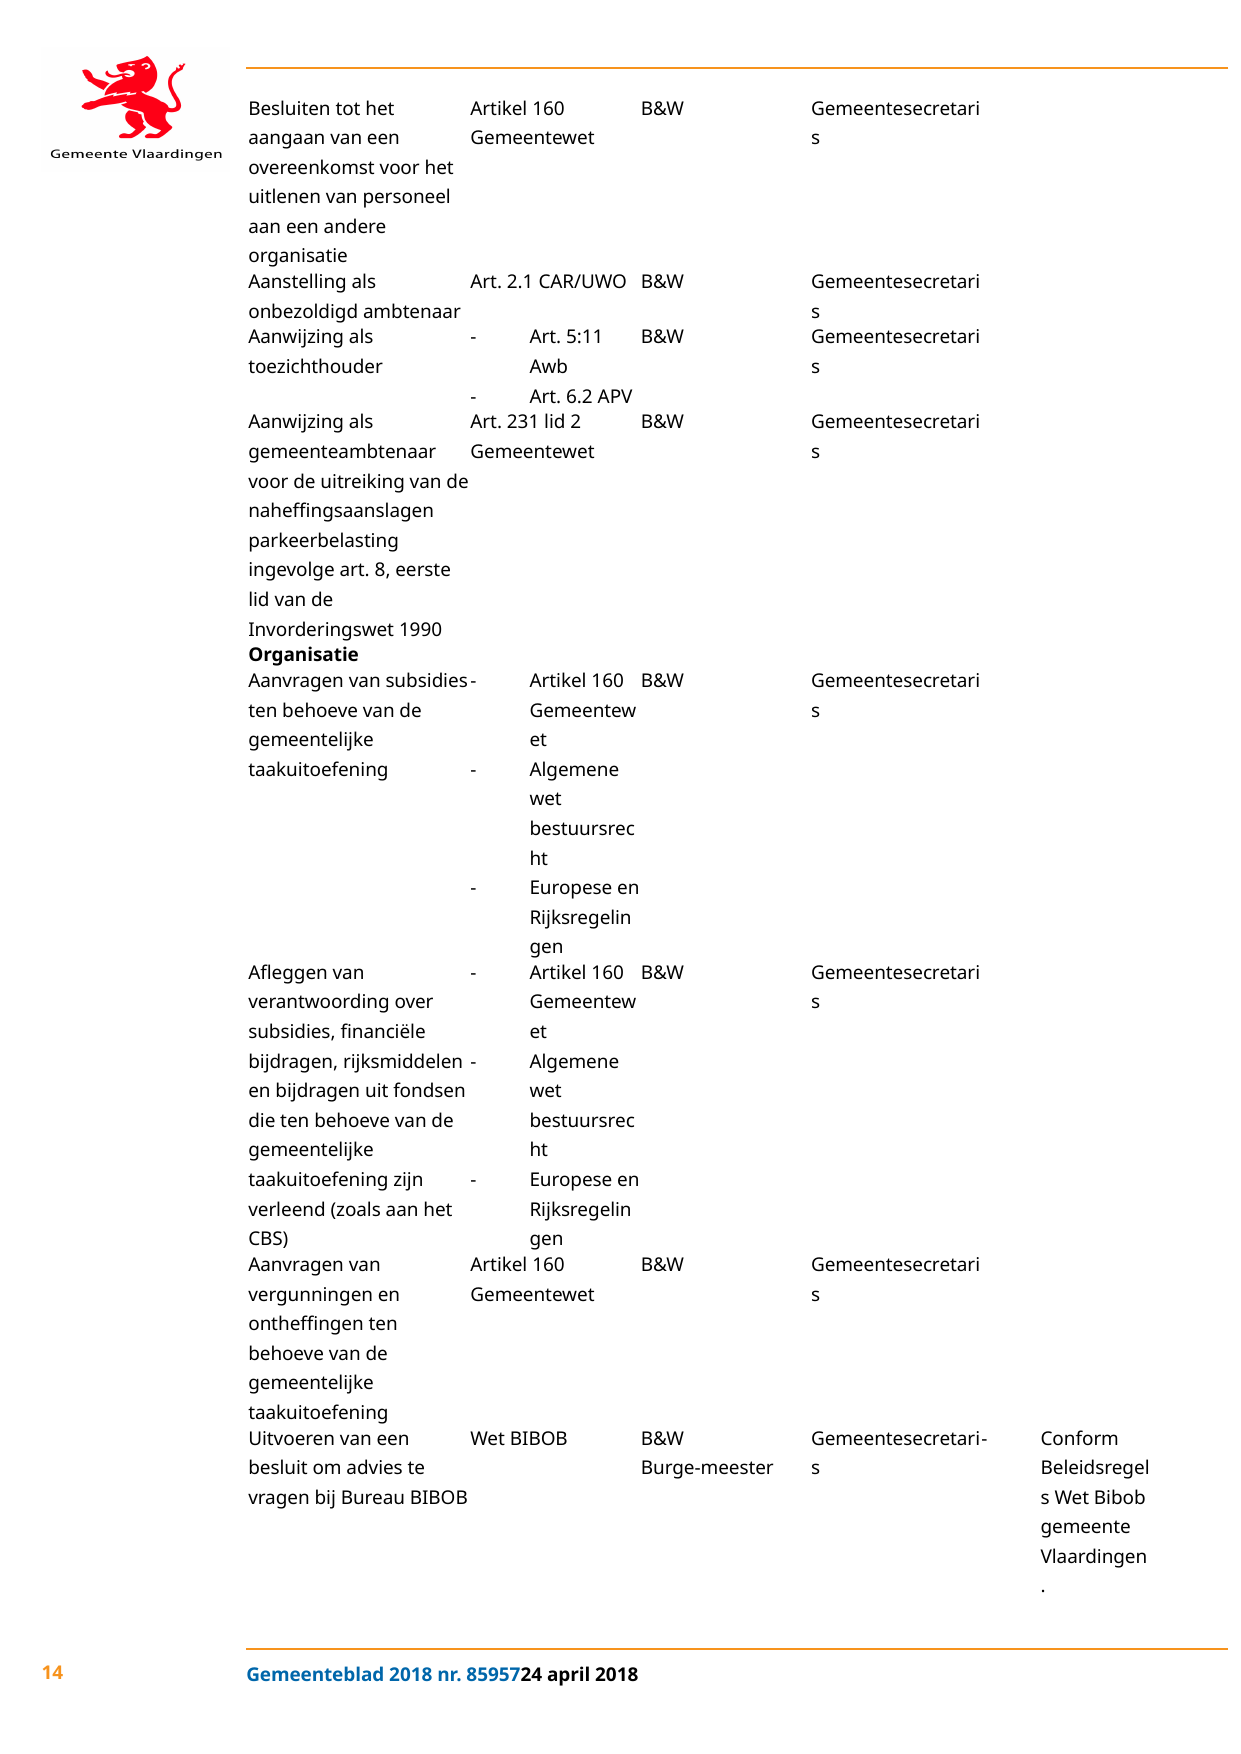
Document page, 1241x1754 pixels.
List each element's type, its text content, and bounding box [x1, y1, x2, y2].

table_cell Gemeentesecretaris [811, 959, 981, 1251]
table_cell Gemeentesecretaris [811, 95, 981, 268]
table_cell Uitvoeren van een besluit om advies te vragen bij Bureau BIBOB [248, 1425, 470, 1598]
table_cell Aanstelling als onbezoldigd ambtenaar [248, 269, 470, 324]
table_cell B&W [641, 269, 811, 324]
table_cell Conform Beleidsregels Wet Bibob gemeente Vlaardingen. [981, 1425, 1152, 1598]
table_cell Art. 5:11 Awb Art. 6.2 APV [470, 324, 641, 409]
table_cell Aanwijzing als toezichthouder [248, 324, 470, 409]
table_cell Organisatie [248, 641, 470, 667]
table_cell Gemeentesecretaris [811, 409, 981, 641]
table_cell Art. 2.1 CAR/UWO [470, 269, 641, 324]
table_cell B&W [641, 1251, 811, 1425]
table_cell [981, 324, 1152, 409]
table_cell Gemeentesecretaris [811, 269, 981, 324]
table_cell [641, 641, 811, 667]
table_cell Aanvragen van subsidies ten behoeve van de gemeentelijke taakuitoefening [248, 667, 470, 959]
table_cell [811, 641, 981, 667]
table_cell [981, 641, 1152, 667]
table_cell B&W [641, 409, 811, 641]
table_cell Artikel 160 Gemeentewet [470, 95, 641, 268]
table_cell B&W [641, 959, 811, 1251]
table_cell Gemeentesecretaris [811, 1251, 981, 1425]
table_cell [981, 667, 1152, 959]
table_cell Artikel 160 Gemeentewet Algemene wet bestuursrecht Europese en Rijksregelingen [470, 667, 641, 959]
table_cell Gemeentesecretaris [811, 667, 981, 959]
table_cell B&W [641, 95, 811, 268]
table_cell B&W [641, 667, 811, 959]
table_cell [981, 95, 1152, 268]
table_cell Aanvragen van vergunningen en ontheffingen ten behoeve van de gemeentelijke taakuitoefening [248, 1251, 470, 1425]
table_cell B&W Burge-meester [641, 1425, 811, 1598]
table_cell [981, 269, 1152, 324]
table_cell [981, 1251, 1152, 1425]
table_cell Wet BIBOB [470, 1425, 641, 1598]
table_cell [470, 641, 641, 667]
table_cell Artikel 160 Gemeentewet [470, 1251, 641, 1425]
table_cell Gemeentesecretaris [811, 324, 981, 409]
table_cell Gemeentesecretaris [811, 1425, 981, 1598]
table_cell [981, 409, 1152, 641]
table_cell Afleggen van verantwoording over subsidies, financiële bijdragen, rijksmiddelen en bijdragen uit fondsen die ten behoeve van de gemeentelijke taakuitoefening zijn verleend (zoals aan het CBS) [248, 959, 470, 1251]
table_cell B&W [641, 324, 811, 409]
table_cell Besluiten tot het aangaan van een overeenkomst voor het uitlenen van personeel aan een andere organisatie [248, 95, 470, 268]
picture [41, 47, 231, 172]
table_cell Artikel 160 Gemeentewet Algemene wet bestuursrecht Europese en Rijksregelingen [470, 959, 641, 1251]
table_cell Aanwijzing als gemeenteambtenaar voor de uitreiking van de naheffingsaanslagen parkeerbelasting ingevolge art. 8, eerste lid van de Invorderingswet 1990 [248, 409, 470, 641]
table_cell [981, 959, 1152, 1251]
table_cell Art. 231 lid 2 Gemeentewet [470, 409, 641, 641]
